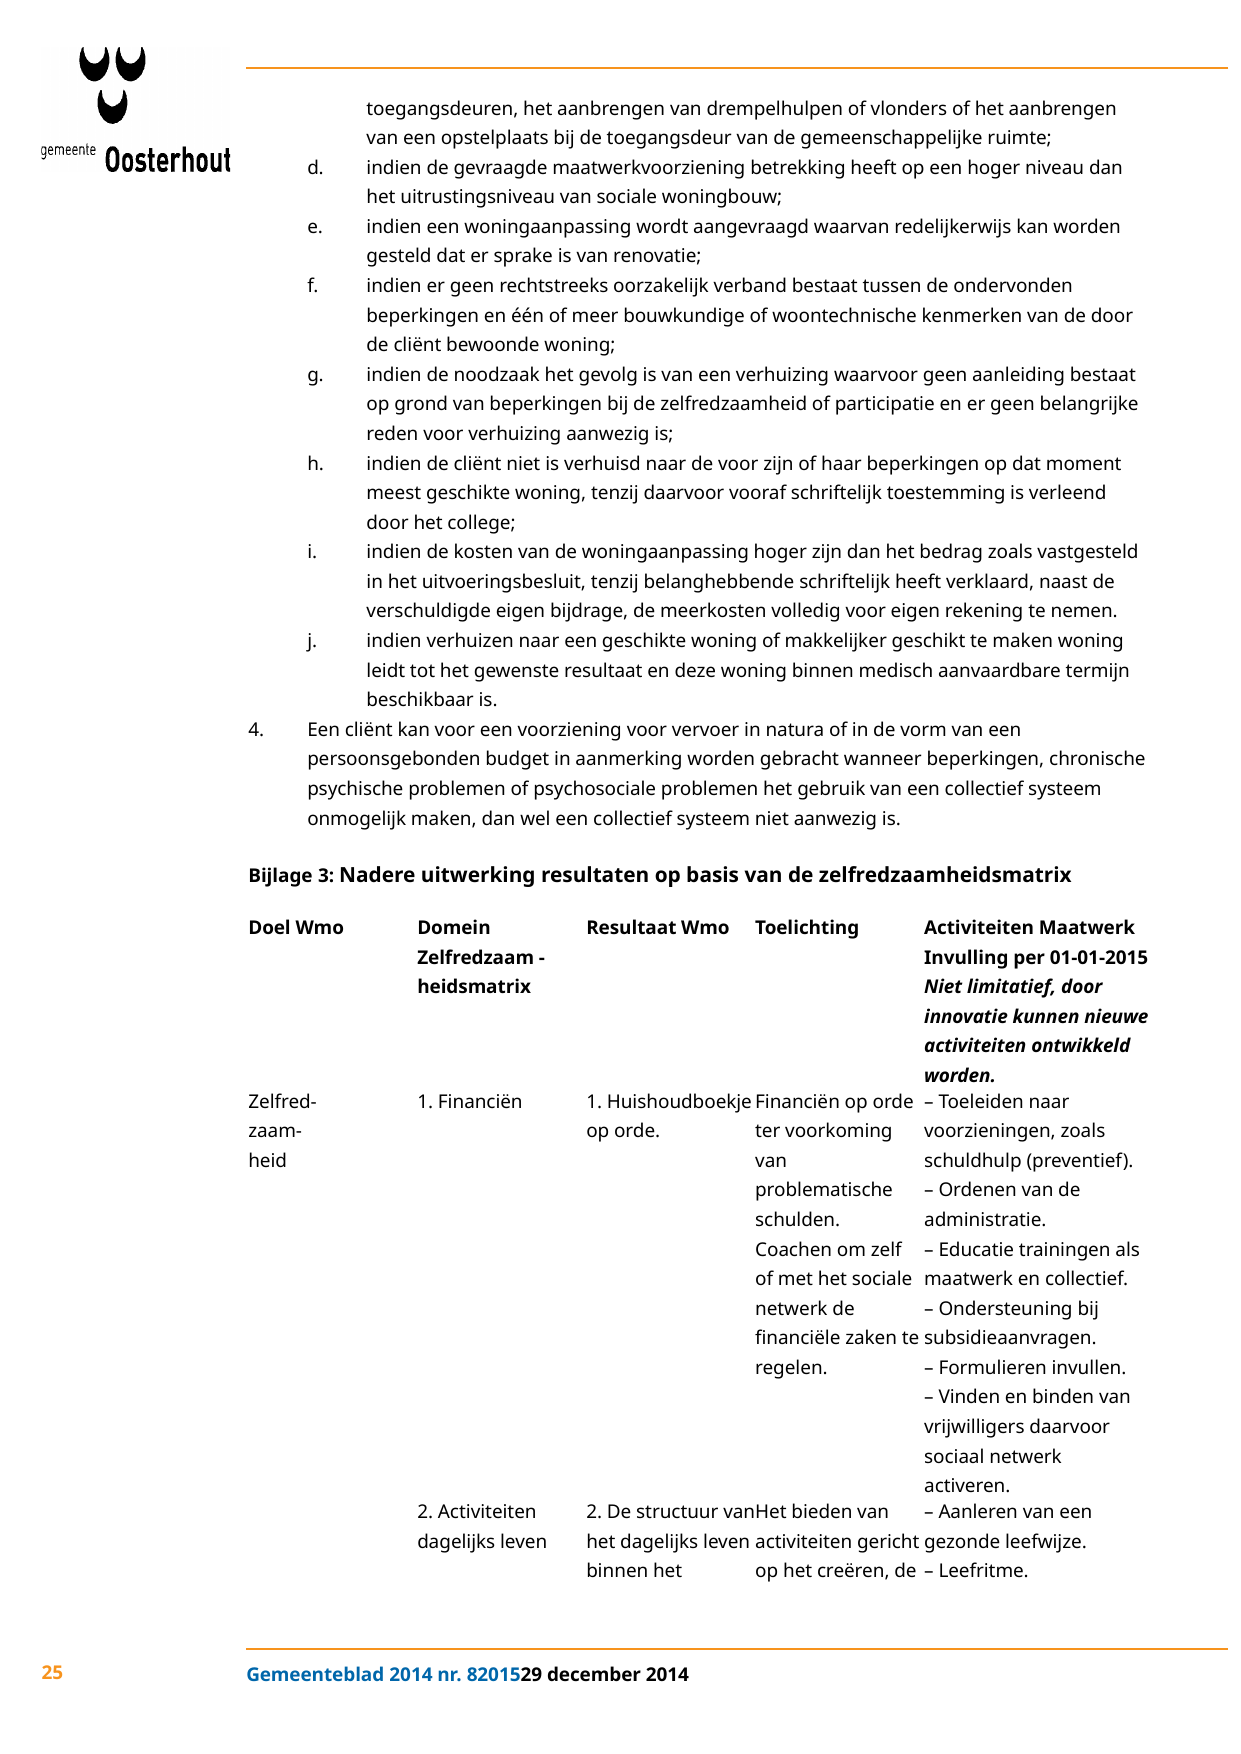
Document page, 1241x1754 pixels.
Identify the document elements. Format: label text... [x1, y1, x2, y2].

list Een cliënt kan voor een voorziening voor vervoer in natura of in de vorm van een persoonsgebonden budget in aanmerking worden gebracht wanneer beperkingen, chronische psychische problemen of psychosociale problemen het gebruik van een collectief systeem onmogelijk maken, dan wel een collectief systeem niet aanwezig is. [248, 716, 1152, 831]
table_cell Het bieden van activiteiten gericht op het creëren, de [755, 1498, 924, 1583]
table_header Activiteiten Maatwerk Invulling per 01-01-2015 Niet limitatief, door innovatie kunnen nieuwe activiteiten ontwikkeld worden. [924, 914, 1152, 1088]
list indien de noodzaak het gevolg is van een verhuizing waarvoor geen aanleiding bestaat op grond van beperkingen bij de zelfredzaamheid of participatie en er geen belangrijke reden voor verhuizing aanwezig is; [307, 361, 1152, 446]
list indien de kosten van de woningaanpassing hoger zijn dan het bedrag zoals vastgesteld in het uitvoeringsbesluit, tenzij belanghebbende schriftelijk heeft verklaard, naast de verschuldigde eigen bijdrage, de meerkosten volledig voor eigen rekening te nemen. [307, 538, 1152, 623]
table_header Doel Wmo [248, 914, 417, 1088]
table_cell – Aanleren van een gezonde leefwijze. – Leefritme. [924, 1498, 1152, 1583]
list indien de gevraagde maatwerkvoorziening betrekking heeft op een hoger niveau dan het uitrustingsniveau van sociale woningbouw; [307, 154, 1152, 209]
list toegangsdeuren, het aanbrengen van drempelhulpen of vlonders of het aanbrengen van een opstelplaats bij de toegangsdeur van de gemeenschappelijke ruimte; [307, 95, 1152, 150]
table_header Resultaat Wmo [586, 914, 755, 1088]
table_cell 2. Activiteiten dagelijks leven [417, 1498, 586, 1583]
list indien er geen rechtstreeks oorzakelijk verband bestaat tussen de ondervonden beperkingen en één of meer bouwkundige of woontechnische kenmerken van de door de cliënt bewoonde woning; [307, 272, 1152, 357]
text Bijlage 3: Nadere uitwerking resultaten op basis van de zelfredzaamheidsmatrix [248, 860, 1152, 888]
list indien verhuizen naar een geschikte woning of makkelijker geschikt te maken woning leidt tot het gewenste resultaat en deze woning binnen medisch aanvaardbare termijn beschikbaar is. [307, 627, 1152, 712]
list indien de cliënt niet is verhuisd naar de voor zijn of haar beperkingen op dat moment meest geschikte woning, tenzij daarvoor vooraf schriftelijk toestemming is verleend door het college; [307, 450, 1152, 535]
table_header Toelichting [755, 914, 924, 1088]
table_cell Financiën op orde ter voorkoming van problematische schulden. Coachen om zelf of met het sociale netwerk de financiële zaken te regelen. [755, 1088, 924, 1498]
table_cell 1. Financiën [417, 1088, 586, 1498]
picture [41, 47, 231, 172]
table_header Domein Zelfredzaam - heidsmatrix [417, 914, 586, 1088]
table_cell 1. Huishoudboekje op orde. [586, 1088, 755, 1498]
table_cell 2. De structuur van het dagelijks leven binnen het [586, 1498, 755, 1583]
table_cell Zelfred- zaam- heid [248, 1088, 417, 1498]
list indien een woningaanpassing wordt aangevraagd waarvan redelijkerwijs kan worden gesteld dat er sprake is van renovatie; [307, 213, 1152, 268]
table_cell – Toeleiden naar voorzieningen, zoals schuldhulp (preventief). – Ordenen van de administratie. – Educatie trainingen als maatwerk en collectief. – Ondersteuning bij subsidieaanvragen. – Formulieren invullen. – Vinden en binden van vrijwilligers daarvoor sociaal netwerk activeren. [924, 1088, 1152, 1498]
table_cell [248, 1498, 417, 1583]
